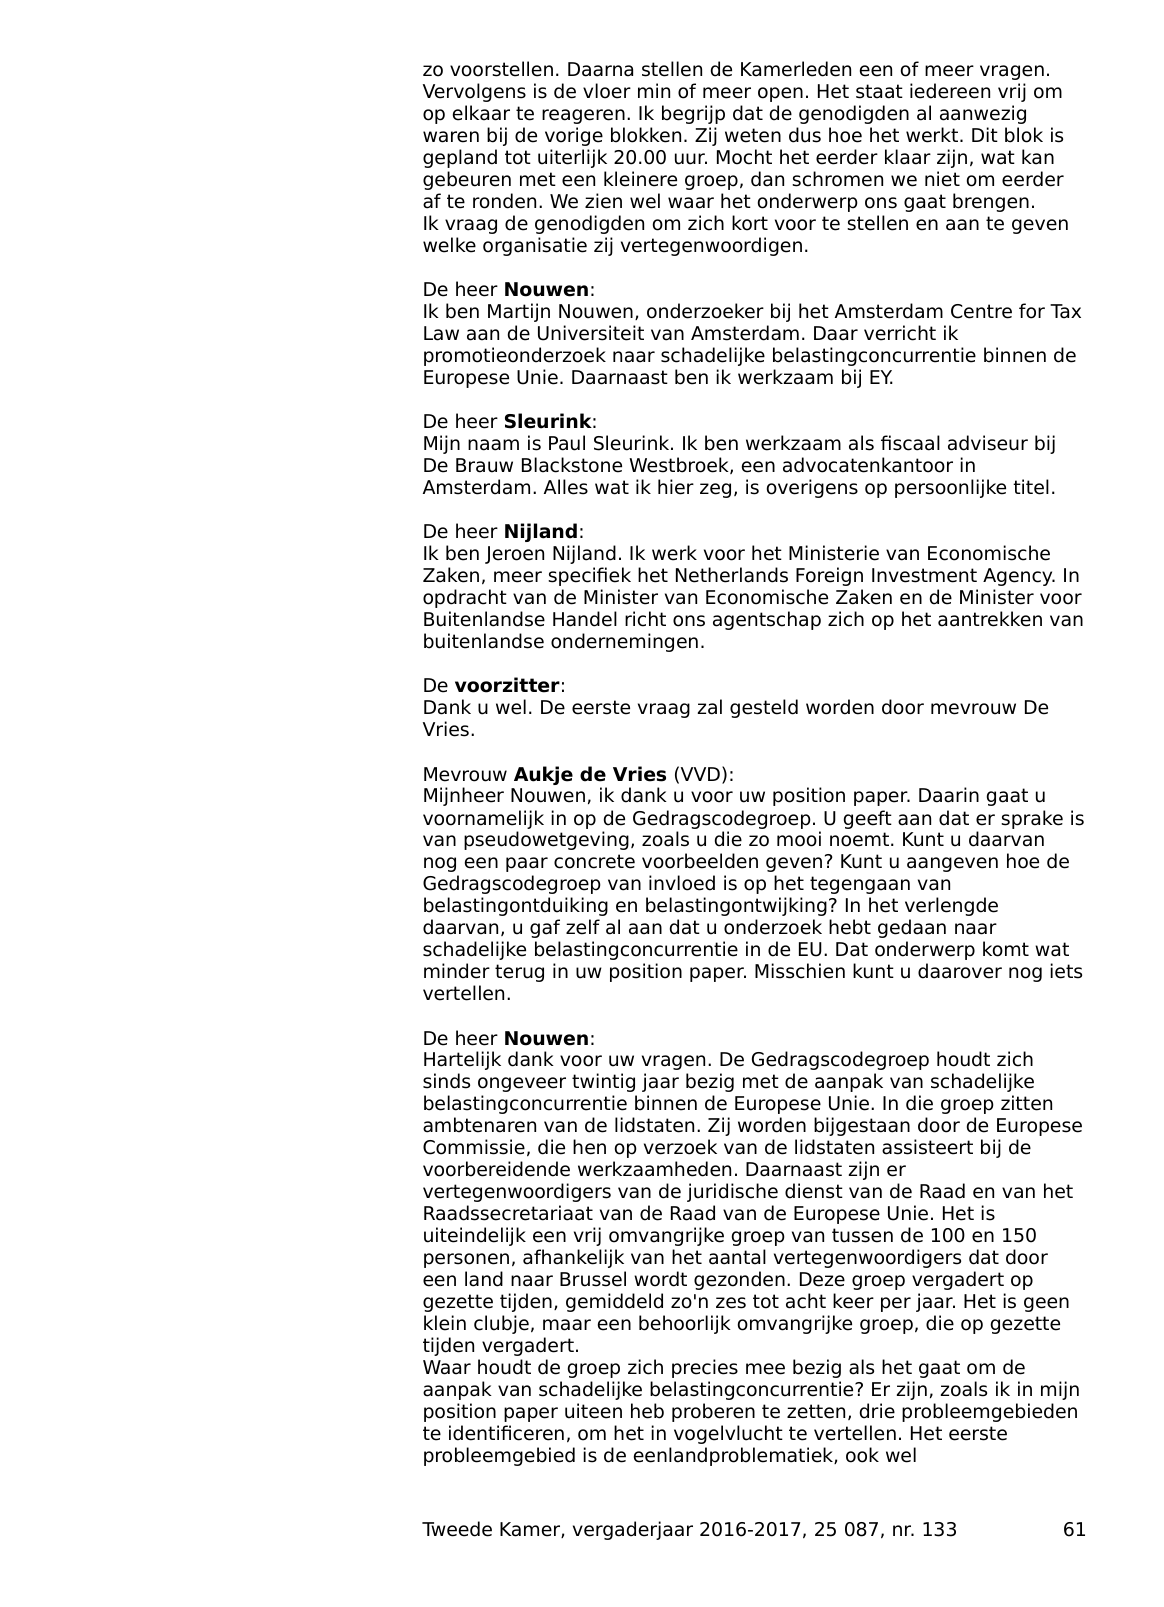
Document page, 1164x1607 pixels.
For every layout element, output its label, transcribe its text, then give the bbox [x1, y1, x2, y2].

text Mijnheer Nouwen, ik dank u voor uw position paper. Daarin gaat u voornamelijk in op de Gedragscodegroep. U geeft aan dat er sprake is van pseudowetgeving, zoals u die zo mooi noemt. Kunt u daarvan nog een paar concrete voorbeelden geven? Kunt u aangeven hoe de Gedragscodegroep van invloed is op het tegengaan van belastingontduiking en belastingontwijking? In het verlengde daarvan, u gaf zelf al aan dat u onderzoek hebt gedaan naar schadelijke belastingconcurrentie in de EU. Dat onderwerp komt wat minder terug in uw position paper. Misschien kunt u daarover nog iets vertellen. [422, 785, 1087, 1005]
text De heer Nijland: [422, 521, 1087, 543]
text Ik vraag de genodigden om zich kort voor te stellen en aan te geven welke organisatie zij vertegenwoordigen. [422, 213, 1087, 257]
text Mijn naam is Paul Sleurink. Ik ben werkzaam als fiscaal adviseur bij De Brauw Blackstone Westbroek, een advocatenkantoor in Amsterdam. Alles wat ik hier zeg, is overigens op persoonlijke titel. [422, 433, 1087, 499]
text Waar houdt de groep zich precies mee bezig als het gaat om de aanpak van schadelijke belastingconcurrentie? Er zijn, zoals ik in mijn position paper uiteen heb proberen te zetten, drie probleemgebieden te identificeren, om het in vogelvlucht te vertellen. Het eerste probleemgebied is de eenlandproblematiek, ook wel [422, 1357, 1087, 1467]
text De heer Nouwen: [422, 1027, 1087, 1049]
text De voorzitter: [422, 675, 1087, 697]
text De heer Nouwen: [422, 279, 1087, 301]
text Mevrouw Aukje de Vries (VVD): [422, 763, 1087, 785]
text Ik ben Jeroen Nijland. Ik werk voor het Ministerie van Economische Zaken, meer specifiek het Netherlands Foreign Investment Agency. In opdracht van de Minister van Economische Zaken en de Minister voor Buitenlandse Handel richt ons agentschap zich op het aantrekken van buitenlandse ondernemingen. [422, 543, 1087, 653]
text Dank u wel. De eerste vraag zal gesteld worden door mevrouw De Vries. [422, 697, 1087, 741]
text zo voorstellen. Daarna stellen de Kamerleden een of meer vragen. Vervolgens is de vloer min of meer open. Het staat iedereen vrij om op elkaar te reageren. Ik begrijp dat de genodigden al aanwezig waren bij de vorige blokken. Zij weten dus hoe het werkt. Dit blok is gepland tot uiterlijk 20.00 uur. Mocht het eerder klaar zijn, wat kan gebeuren met een kleinere groep, dan schromen we niet om eerder af te ronden. We zien wel waar het onderwerp ons gaat brengen. [422, 59, 1087, 213]
text Hartelijk dank voor uw vragen. De Gedragscodegroep houdt zich sinds ongeveer twintig jaar bezig met de aanpak van schadelijke belastingconcurrentie binnen de Europese Unie. In die groep zitten ambtenaren van de lidstaten. Zij worden bijgestaan door de Europese Commissie, die hen op verzoek van de lidstaten assisteert bij de voorbereidende werkzaamheden. Daarnaast zijn er vertegenwoordigers van de juridische dienst van de Raad en van het Raadssecretariaat van de Raad van de Europese Unie. Het is uiteindelijk een vrij omvangrijke groep van tussen de 100 en 150 personen, afhankelijk van het aantal vertegenwoordigers dat door een land naar Brussel wordt gezonden. Deze groep vergadert op gezette tijden, gemiddeld zo'n zes tot acht keer per jaar. Het is geen klein clubje, maar een behoorlijk omvangrijke groep, die op gezette tijden vergadert. [422, 1049, 1087, 1357]
text De heer Sleurink: [422, 411, 1087, 433]
text Ik ben Martijn Nouwen, onderzoeker bij het Amsterdam Centre for Tax Law aan de Universiteit van Amsterdam. Daar verricht ik promotieonderzoek naar schadelijke belastingconcurrentie binnen de Europese Unie. Daarnaast ben ik werkzaam bij EY. [422, 301, 1087, 389]
